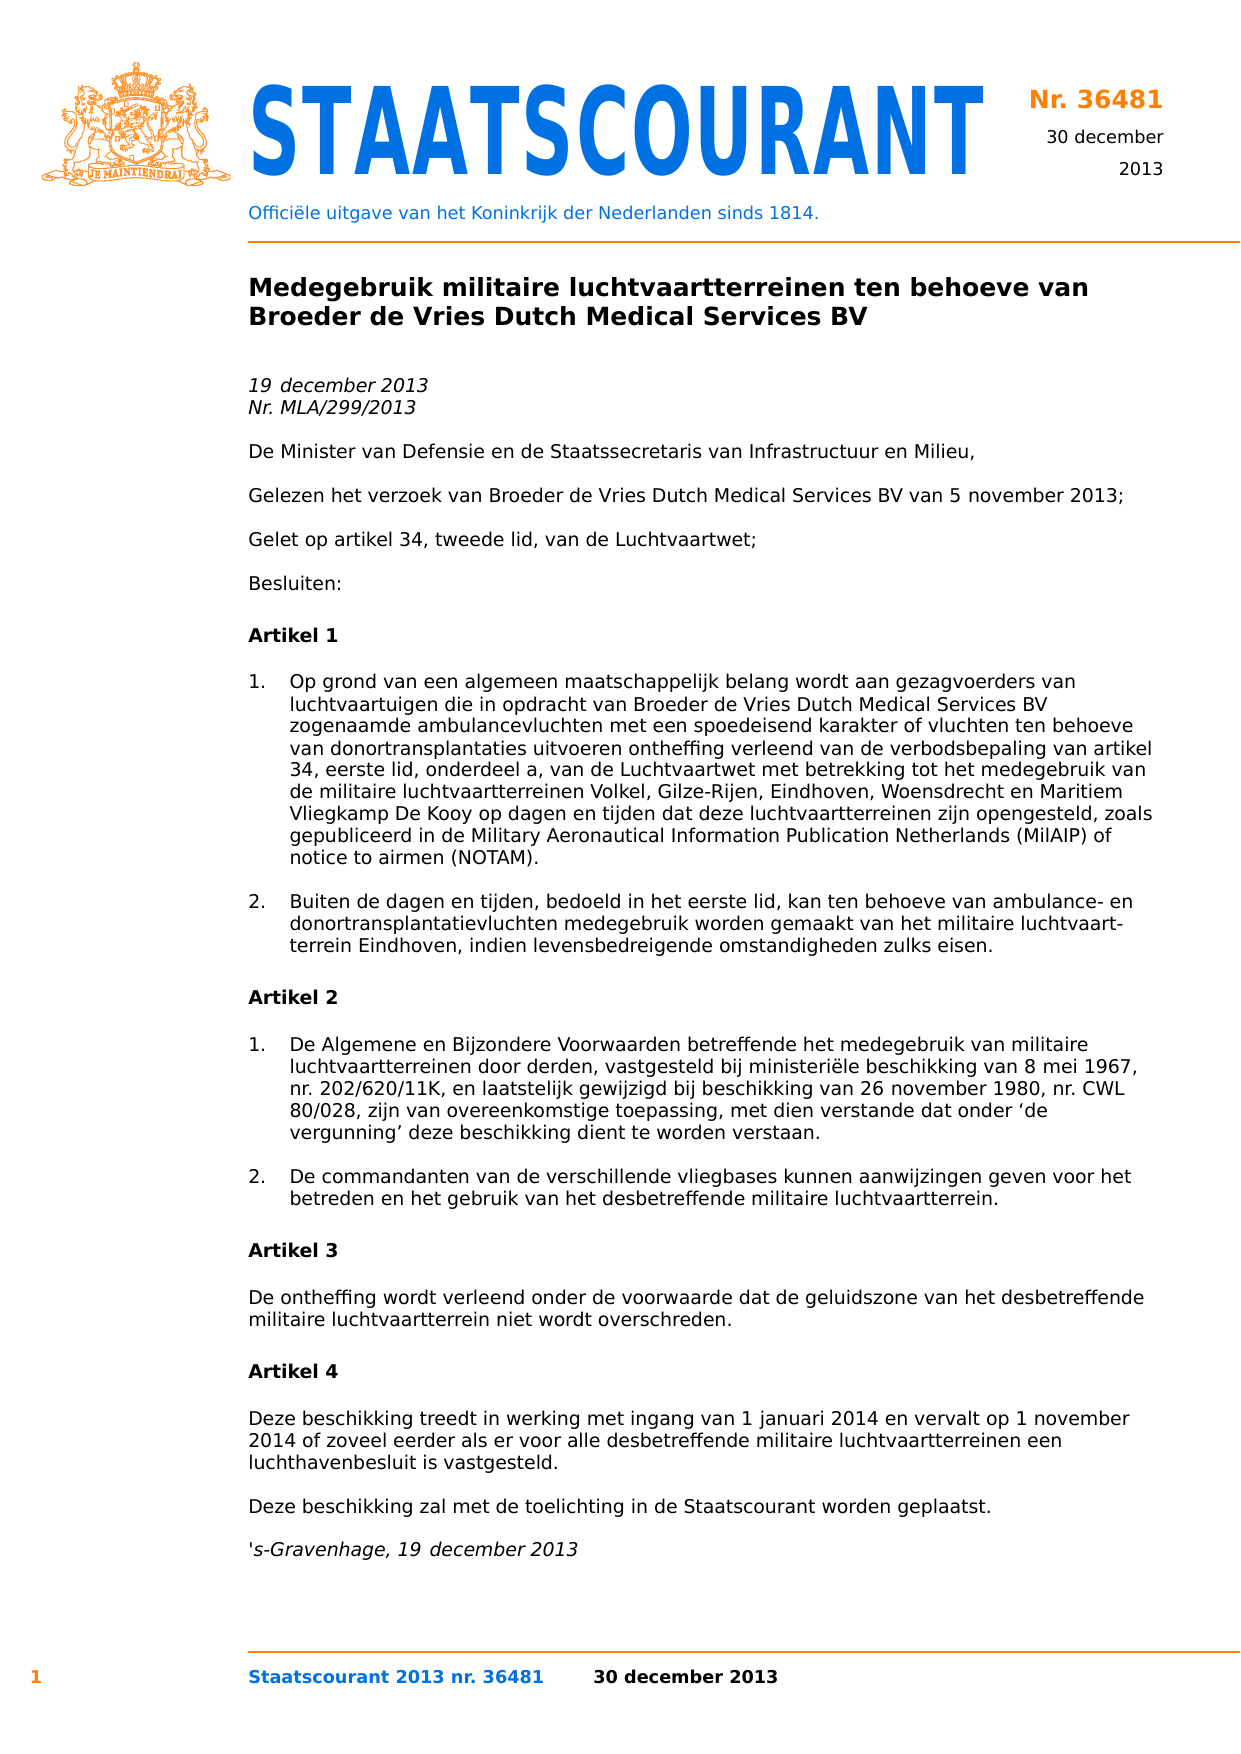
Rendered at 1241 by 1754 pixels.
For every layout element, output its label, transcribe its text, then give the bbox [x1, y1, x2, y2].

text De Minister van Defensie en de Staatssecretaris van Infrastructuur en Milieu, [248, 441, 1163, 463]
subtitle Artikel 4 [248, 1361, 1163, 1383]
text Gelet op artikel 34, tweede lid, van de Luchtvaartwet; [248, 529, 1163, 551]
table_header [25, 62, 248, 241]
table_cell 2013 [998, 153, 1240, 203]
text De ontheffing wordt verleend onder de voorwaarde dat de geluidszone van het desbetreffende militaire luchtvaartterrein niet wordt overschreden. [248, 1287, 1163, 1331]
text Deze beschikking treedt in werking met ingang van 1 januari 2014 en vervalt op 1 november 2014 of zoveel eerder als er voor alle desbetreffende militaire luchtvaartterreinen een luchthavenbesluit is vastgesteld. [248, 1408, 1163, 1474]
text 19 december 2013 [248, 375, 1163, 397]
text 1. Op grond van een algemeen maatschappelijk belang wordt aan gezagvoerders van luchtvaartuigen die in opdracht van Broeder de Vries Dutch Medical Services BV zogenaamde ambulancevluchten met een spoedeisend karakter of vluchten ten behoeve van donortransplantaties uitvoeren ontheffing verleend van de verbodsbepaling van artikel 34, eerste lid, onderdeel a, van de Luchtvaartwet met betrekking tot het medegebruik van de militaire luchtvaartterreinen Volkel, Gilze-Rijen, Eindhoven, Woensdrecht en Maritiem Vliegkamp De Kooy op dagen en tijden dat deze luchtvaartterreinen zijn opengesteld, zoals gepubliceerd in de Military Aeronautical Information Publication Netherlands (MilAIP) of notice to airmen (NOTAM). [248, 671, 1163, 869]
subtitle Artikel 2 [248, 987, 1163, 1009]
subtitle Medegebruik militaire luchtvaartterreinen ten behoeve van Broeder de Vries Dutch Medical Services BV [248, 273, 1163, 331]
table_cell Officiële uitgave van het Koninkrijk der Nederlanden sinds 1814. [248, 203, 1240, 241]
text Deze beschikking zal met de toelichting in de Staatscourant worden geplaatst. [248, 1496, 1163, 1517]
text Nr. MLA/299/2013 [248, 397, 1163, 419]
table_header STAATSCOURANT [248, 62, 998, 203]
subtitle Artikel 1 [248, 624, 1163, 646]
text 1. De Algemene en Bijzondere Voorwaarden betreffende het medegebruik van militaire luchtvaartterreinen door derden, vastgesteld bij ministeriële beschikking van 8 mei 1967, nr. 202/620/11K, en laatstelijk gewijzigd bij beschikking van 26 november 1980, nr. CWL 80/028, zijn van overeenkomstige toepassing, met dien verstande dat onder ‘de vergunning’ deze beschikking dient te worden verstaan. [248, 1034, 1163, 1144]
table_cell 30 december [998, 121, 1240, 153]
text 's-Gravenhage, 19 december 2013 [248, 1539, 1163, 1561]
text 2. Buiten de dagen en tijden, bedoeld in het eerste lid, kan ten behoeve van ambulance- en donortransplantatievluchten medegebruik worden gemaakt van het militaire luchtvaart-terrein Eindhoven, indien levensbedreigende omstandigheden zulks eisen. [248, 891, 1163, 957]
table_header Nr. 36481 [998, 62, 1240, 121]
picture [41, 62, 231, 186]
text Gelezen het verzoek van Broeder de Vries Dutch Medical Services BV van 5 november 2013; [248, 485, 1163, 507]
subtitle Artikel 3 [248, 1240, 1163, 1262]
text 2. De commandanten van de verschillende vliegbases kunnen aanwijzingen geven voor het betreden en het gebruik van het desbetreffende militaire luchtvaartterrein. [248, 1166, 1163, 1210]
text Besluiten: [248, 572, 1163, 594]
